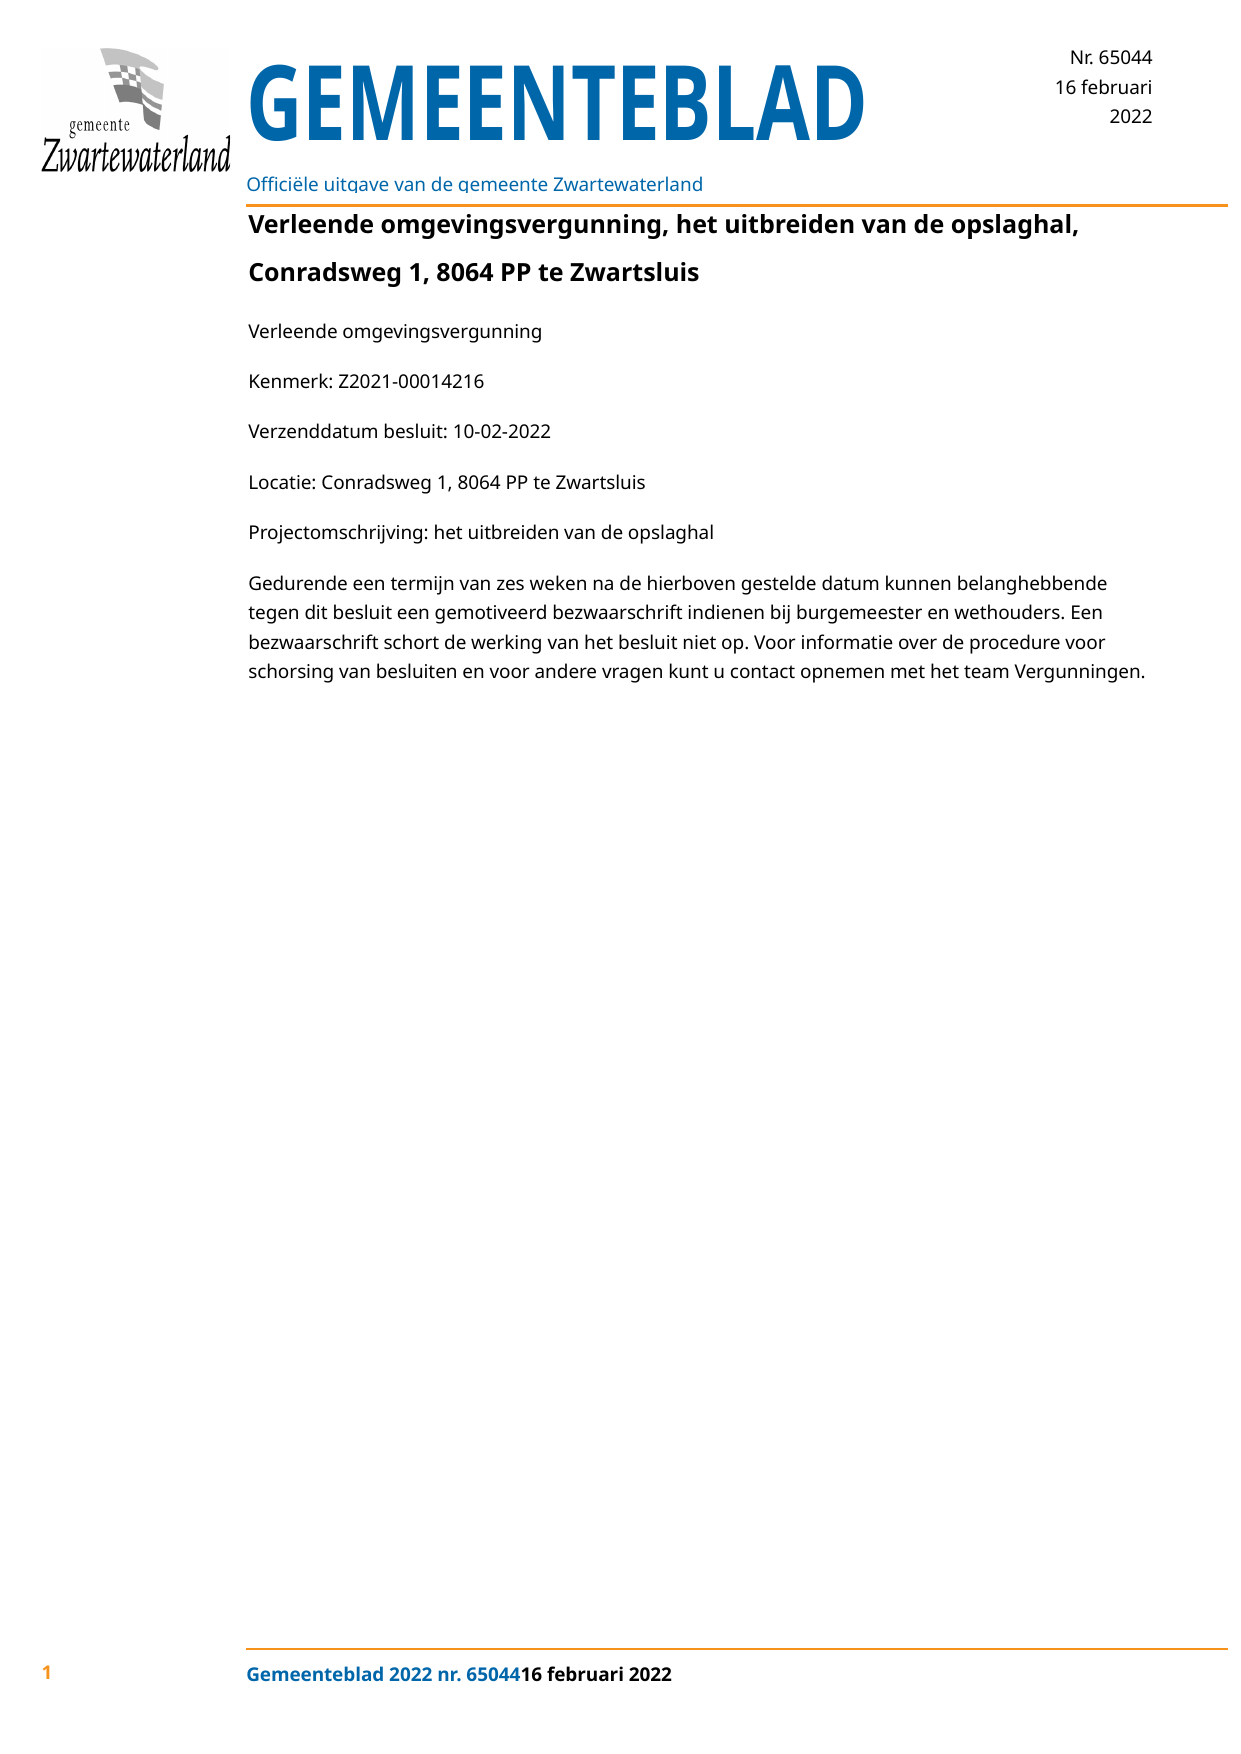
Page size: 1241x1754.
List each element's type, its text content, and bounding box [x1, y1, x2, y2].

text Gedurende een termijn van zes weken na de hierboven gestelde datum kunnen belanghebbende tegen dit besluit een gemotiveerd bezwaarschrift indienen bij burgemeester en wethouders. Een bezwaarschrift schort de werking van het besluit niet op. Voor informatie over de procedure voor schorsing van besluiten en voor andere vragen kunt u contact opnemen met het team Vergunningen. [248, 570, 1152, 684]
picture [41, 47, 231, 172]
text Verleende omgevingsvergunning, het uitbreiden van de opslaghal, Conradsweg 1, 8064 PP te Zwartsluis [248, 207, 1152, 288]
text Verzenddatum besluit: 10-02-2022 [248, 419, 1152, 444]
text Verleende omgevingsvergunning [248, 318, 1152, 344]
text Projectomschrijving: het uitbreiden van de opslaghal [248, 519, 1152, 545]
text Kenmerk: Z2021-00014216 [248, 368, 1152, 394]
text Locatie: Conradsweg 1, 8064 PP te Zwartsluis [248, 469, 1152, 495]
